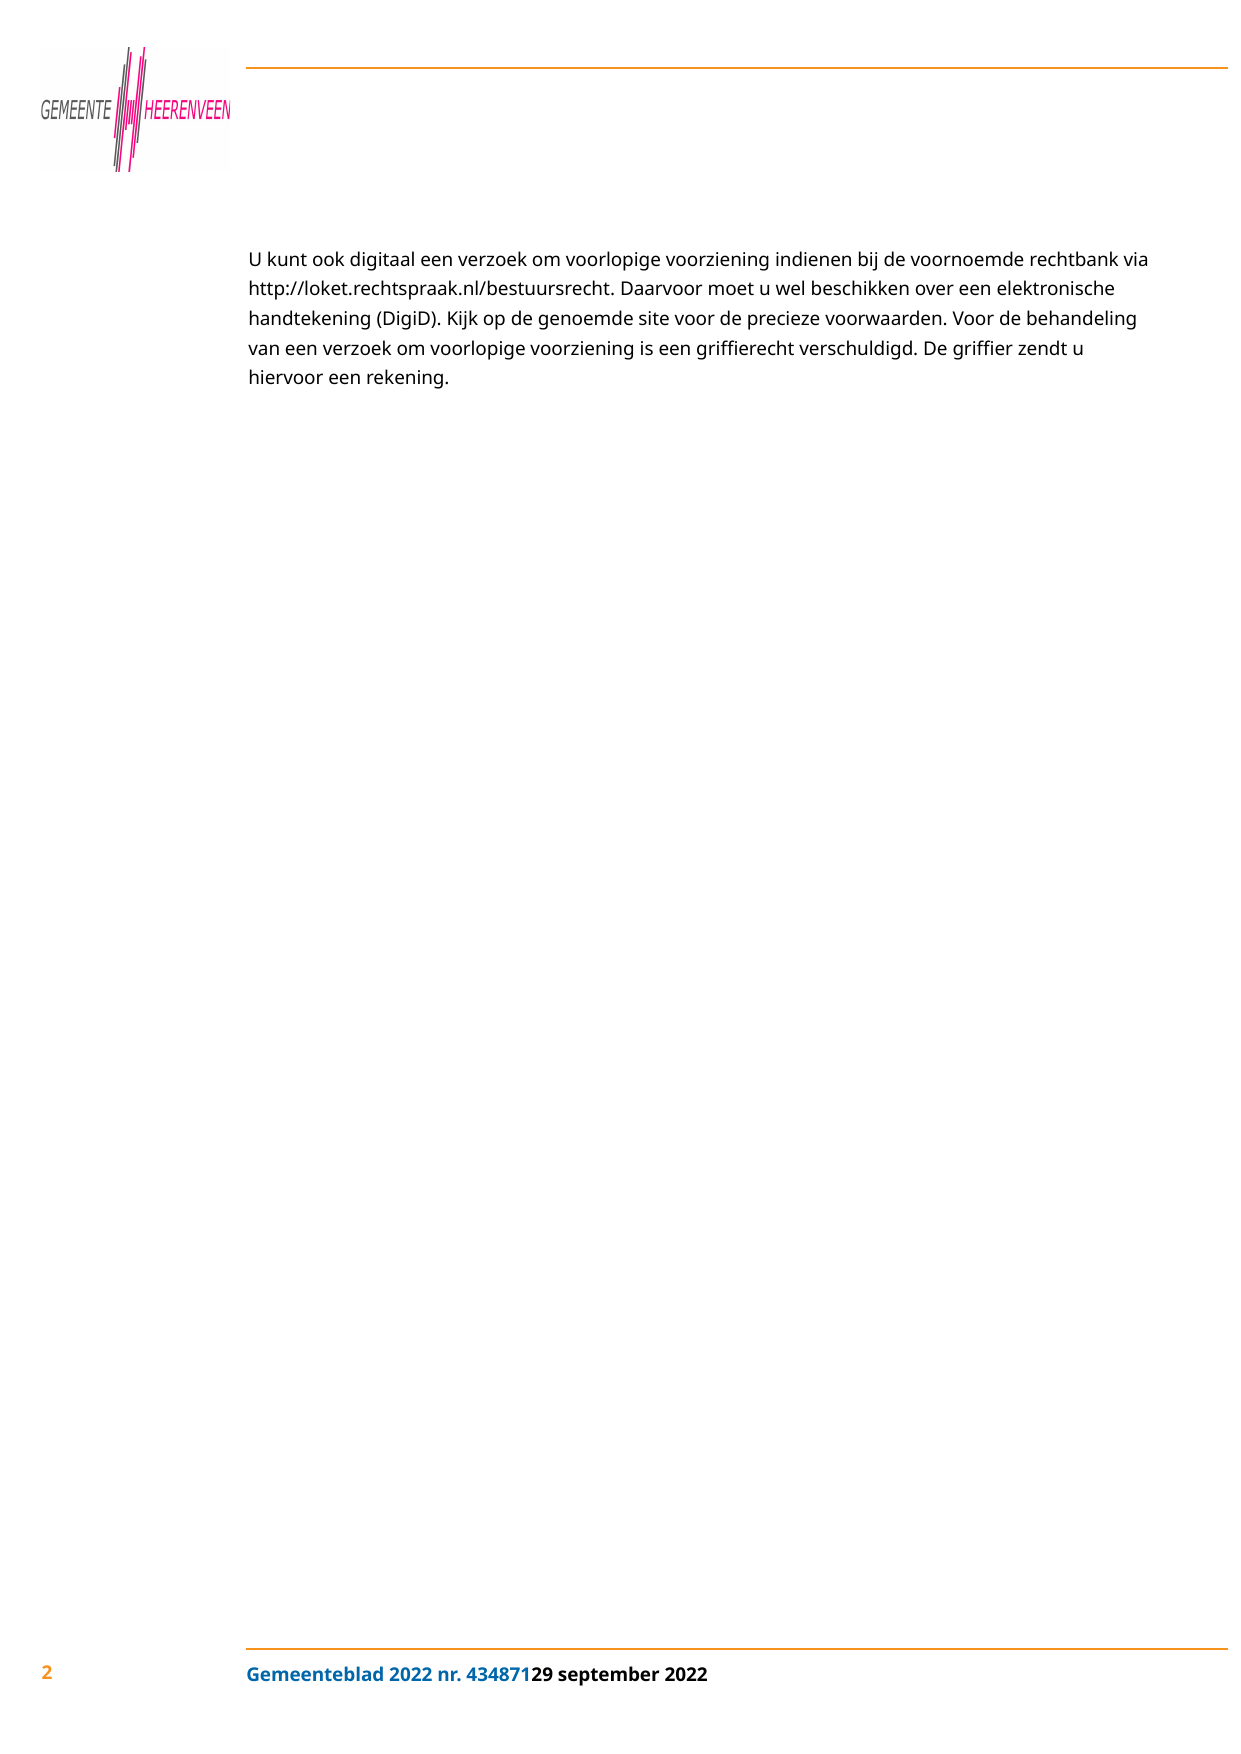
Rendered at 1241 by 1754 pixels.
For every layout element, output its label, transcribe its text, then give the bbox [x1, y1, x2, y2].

text U kunt ook digitaal een verzoek om voorlopige voorziening indienen bij de voornoemde rechtbank via http://loket.rechtspraak.nl/bestuursrecht. Daarvoor moet u wel beschikken over een elektronische handtekening (DigiD). Kijk op de genoemde site voor de precieze voorwaarden. Voor de behandeling van een verzoek om voorlopige voorziening is een griffierecht verschuldigd. De griffier zendt u hiervoor een rekening. [248, 246, 1152, 390]
picture [41, 47, 231, 172]
